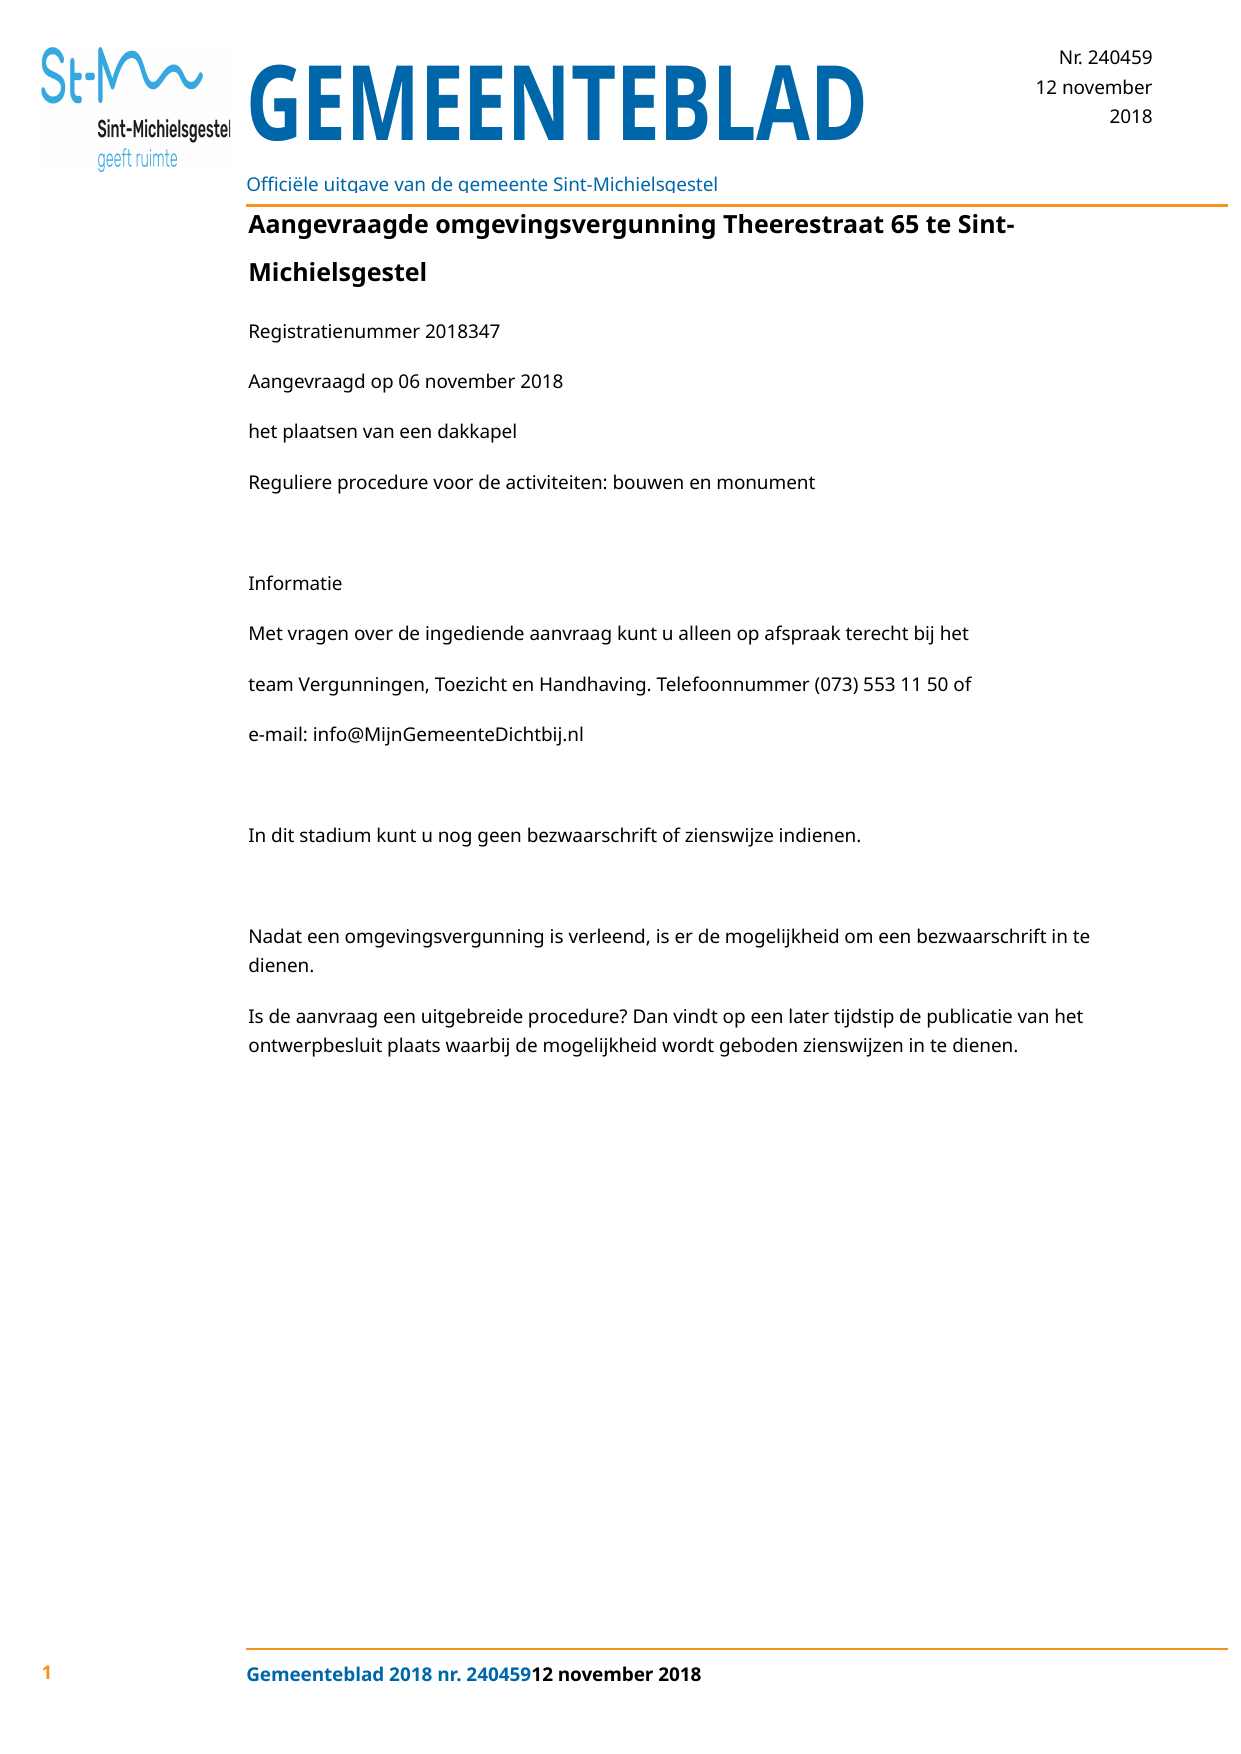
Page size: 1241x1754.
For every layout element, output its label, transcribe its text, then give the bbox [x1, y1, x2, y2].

text het plaatsen van een dakkapel [248, 419, 1152, 444]
text Met vragen over de ingediende aanvraag kunt u alleen op afspraak terecht bij het [248, 620, 1152, 646]
text Nadat een omgevingsvergunning is verleend, is er de mogelijkheid om een bezwaarschrift in te dienen. [248, 923, 1152, 978]
text Is de aanvraag een uitgebreide procedure? Dan vindt op een later tijdstip de publicatie van het ontwerpbesluit plaats waarbij de mogelijkheid wordt geboden zienswijzen in te dienen. [248, 1003, 1152, 1058]
text Registratienummer 2018347 [248, 318, 1152, 344]
text team Vergunningen, Toezicht en Handhaving. Telefoonnummer (073) 553 11 50 of [248, 671, 1152, 697]
text In dit stadium kunt u nog geen bezwaarschrift of zienswijze indienen. [248, 822, 1152, 848]
text Aangevraagde omgevingsvergunning Theerestraat 65 te Sint-Michielsgestel [248, 207, 1152, 288]
picture [41, 47, 231, 172]
text Informatie [248, 570, 1152, 596]
text Aangevraagd op 06 november 2018 [248, 368, 1152, 394]
text Reguliere procedure voor de activiteiten: bouwen en monument [248, 469, 1152, 495]
text e-mail: info@MijnGemeenteDichtbij.nl [248, 721, 1152, 747]
